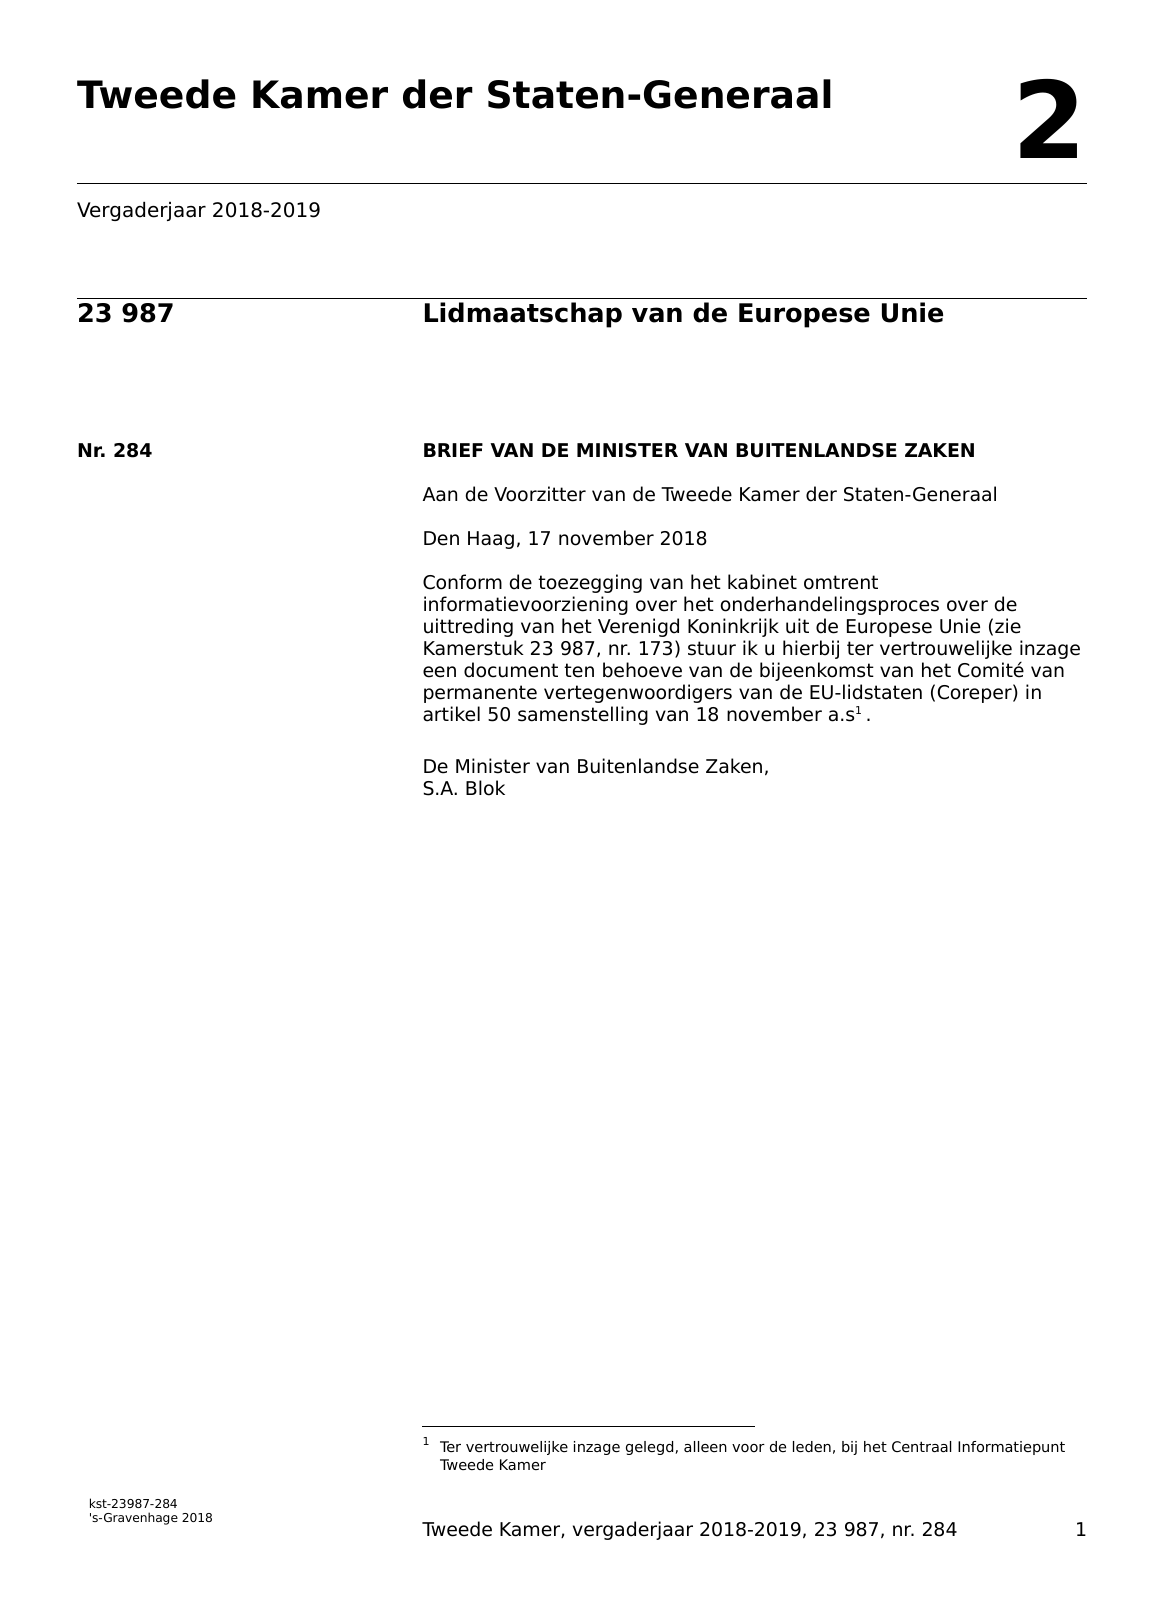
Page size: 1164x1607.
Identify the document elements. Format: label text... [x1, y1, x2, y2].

table_cell Vergaderjaar 2018-2019 [77, 184, 1087, 298]
text Aan de Voorzitter van de Tweede Kamer der Staten-Generaal [422, 484, 1087, 506]
text 's-Gravenhage 2018 [88, 1511, 323, 1525]
text De Minister van Buitenlandse Zaken, S.A. Blok [422, 756, 1087, 800]
table_header 2 [886, 59, 1087, 183]
subtitle 23 987 Lidmaatschap van de Europese Unie [77, 299, 1087, 329]
text Conform de toezegging van het kabinet omtrent informatievoorziening over het onderhandelingsproces over de uittreding van het Verenigd Koninkrijk uit de Europese Unie (zie Kamerstuk 23 987, nr. 173) stuur ik u hierbij ter vertrouwelijke inzage een document ten behoeve van de bijeenkomst van het Comité van permanente vertegenwoordigers van de EU-lidstaten (Coreper) in artikel 50 samenstelling van 18 november a.s. [422, 572, 1087, 726]
text Ter vertrouwelijke inzage gelegd, alleen voor de leden, bij het Centraal Informatiepunt Tweede Kamer [422, 1435, 1087, 1474]
table_header Tweede Kamer der Staten-Generaal [77, 59, 886, 183]
text kst-23987-284 [88, 1497, 323, 1511]
text Den Haag, 17 november 2018 [422, 528, 1087, 550]
subtitle Nr. 284 BRIEF VAN DE MINISTER VAN BUITENLANDSE ZAKEN [77, 440, 1087, 462]
